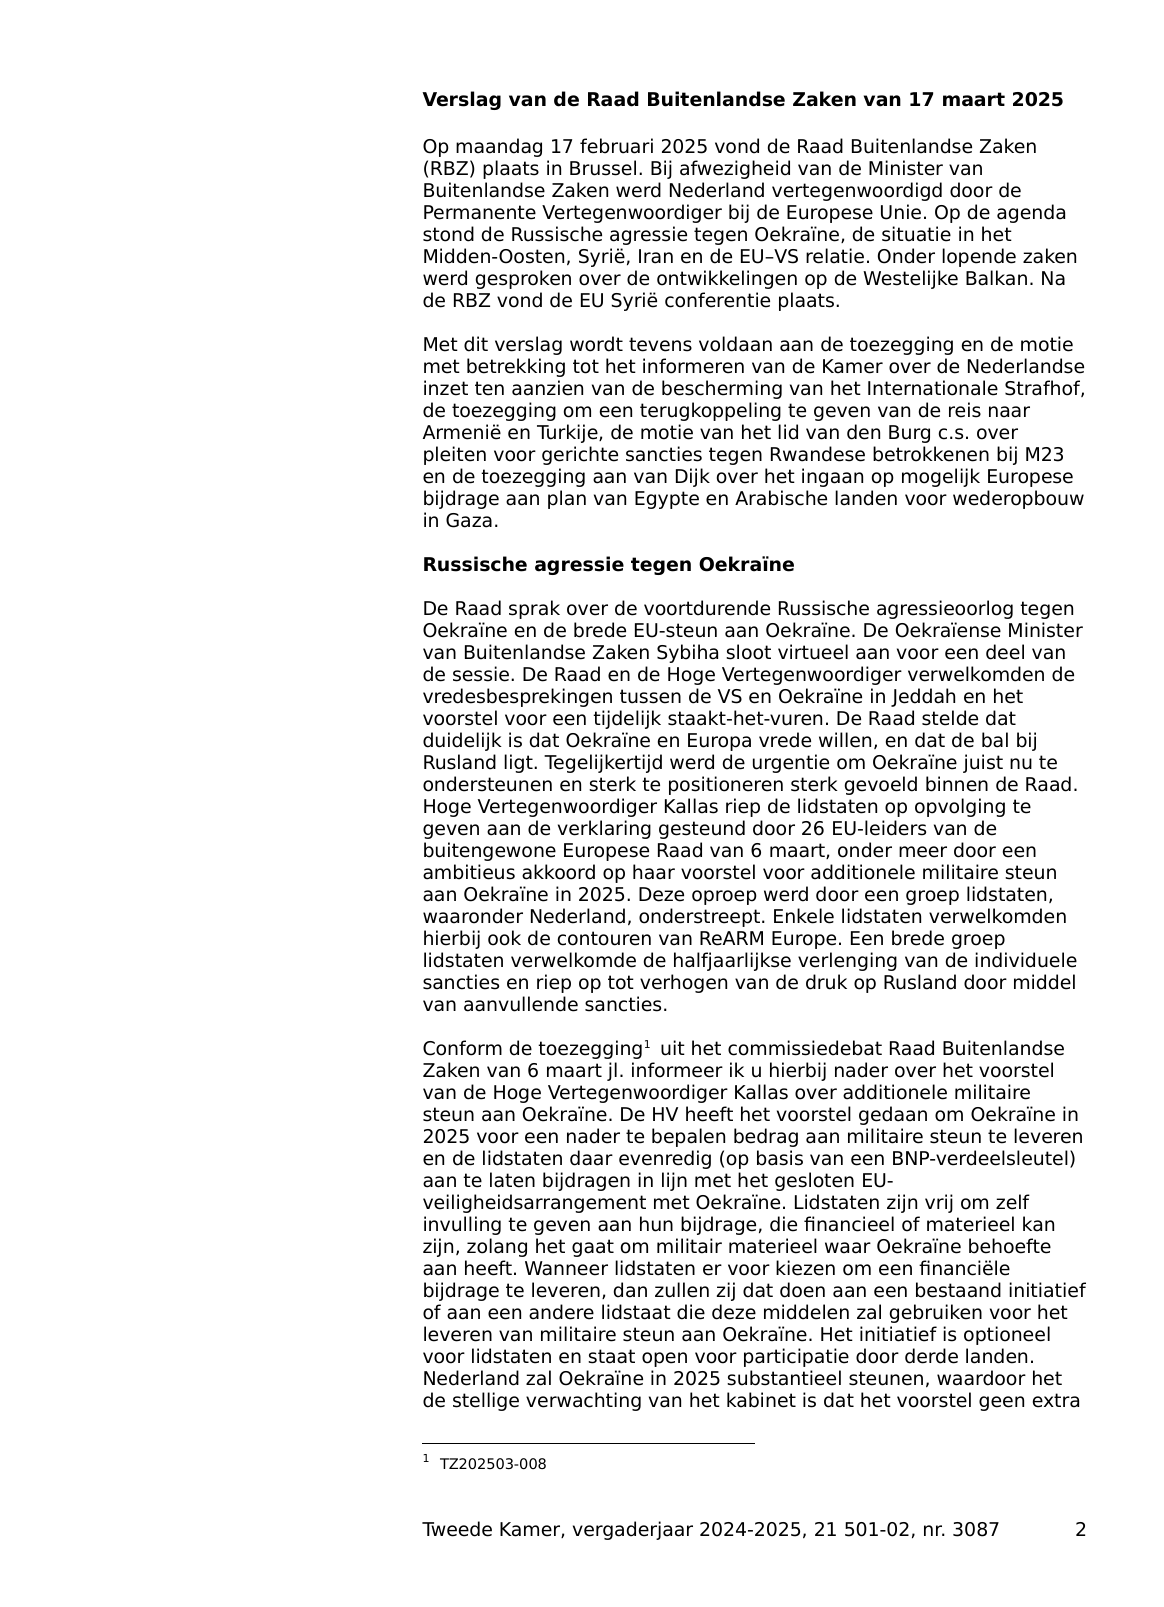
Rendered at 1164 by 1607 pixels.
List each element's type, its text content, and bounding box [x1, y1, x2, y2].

subtitle Verslag van de Raad Buitenlandse Zaken van 17 maart 2025 [422, 89, 1087, 111]
subtitle Russische agressie tegen Oekraïne [422, 554, 1087, 576]
text Op maandag 17 februari 2025 vond de Raad Buitenlandse Zaken (RBZ) plaats in Brussel. Bij afwezigheid van de Minister van Buitenlandse Zaken werd Nederland vertegenwoordigd door de Permanente Vertegenwoordiger bij de Europese Unie. Op de agenda stond de Russische agressie tegen Oekraïne, de situatie in het Midden-Oosten, Syrië, Iran en de EU–VS relatie. Onder lopende zaken werd gesproken over de ontwikkelingen op de Westelijke Balkan. Na de RBZ vond de EU Syrië conferentie plaats. [422, 136, 1087, 312]
text TZ202503-008 [422, 1452, 1087, 1474]
text Conform de toezegging uit het commissiedebat Raad Buitenlandse Zaken van 6 maart jl. informeer ik u hierbij nader over het voorstel van de Hoge Vertegenwoordiger Kallas over additionele militaire steun aan Oekraïne. De HV heeft het voorstel gedaan om Oekraïne in 2025 voor een nader te bepalen bedrag aan militaire steun te leveren en de lidstaten daar evenredig (op basis van een BNP-verdeelsleutel) aan te laten bijdragen in lijn met het gesloten EU-veiligheidsarrangement met Oekraïne. Lidstaten zijn vrij om zelf invulling te geven aan hun bijdrage, die financieel of materieel kan zijn, zolang het gaat om militair materieel waar Oekraïne behoefte aan heeft. Wanneer lidstaten er voor kiezen om een financiële bijdrage te leveren, dan zullen zij dat doen aan een bestaand initiatief of aan een andere lidstaat die deze middelen zal gebruiken voor het leveren van militaire steun aan Oekraïne. Het initiatief is optioneel voor lidstaten en staat open voor participatie door derde landen. Nederland zal Oekraïne in 2025 substantieel steunen, waardoor het de stellige verwachting van het kabinet is dat het voorstel geen extra [422, 1038, 1087, 1412]
text De Raad sprak over de voortdurende Russische agressieoorlog tegen Oekraïne en de brede EU-steun aan Oekraïne. De Oekraïense Minister van Buitenlandse Zaken Sybiha sloot virtueel aan voor een deel van de sessie. De Raad en de Hoge Vertegenwoordiger verwelkomden de vredesbesprekingen tussen de VS en Oekraïne in Jeddah en het voorstel voor een tijdelijk staakt-het-vuren. De Raad stelde dat duidelijk is dat Oekraïne en Europa vrede willen, en dat de bal bij Rusland ligt. Tegelijkertijd werd de urgentie om Oekraïne juist nu te ondersteunen en sterk te positioneren sterk gevoeld binnen de Raad. Hoge Vertegenwoordiger Kallas riep de lidstaten op opvolging te geven aan de verklaring gesteund door 26 EU-leiders van de buitengewone Europese Raad van 6 maart, onder meer door een ambitieus akkoord op haar voorstel voor additionele militaire steun aan Oekraïne in 2025. Deze oproep werd door een groep lidstaten, waaronder Nederland, onderstreept. Enkele lidstaten verwelkomden hierbij ook de contouren van ReARM Europe. Een brede groep lidstaten verwelkomde de halfjaarlijkse verlenging van de individuele sancties en riep op tot verhogen van de druk op Rusland door middel van aanvullende sancties. [422, 598, 1087, 1016]
text Met dit verslag wordt tevens voldaan aan de toezegging en de motie met betrekking tot het informeren van de Kamer over de Nederlandse inzet ten aanzien van de bescherming van het Internationale Strafhof, de toezegging om een terugkoppeling te geven van de reis naar Armenië en Turkije, de motie van het lid van den Burg c.s. over pleiten voor gerichte sancties tegen Rwandese betrokkenen bij M23 en de toezegging aan van Dijk over het ingaan op mogelijk Europese bijdrage aan plan van Egypte en Arabische landen voor wederopbouw in Gaza. [422, 334, 1087, 532]
